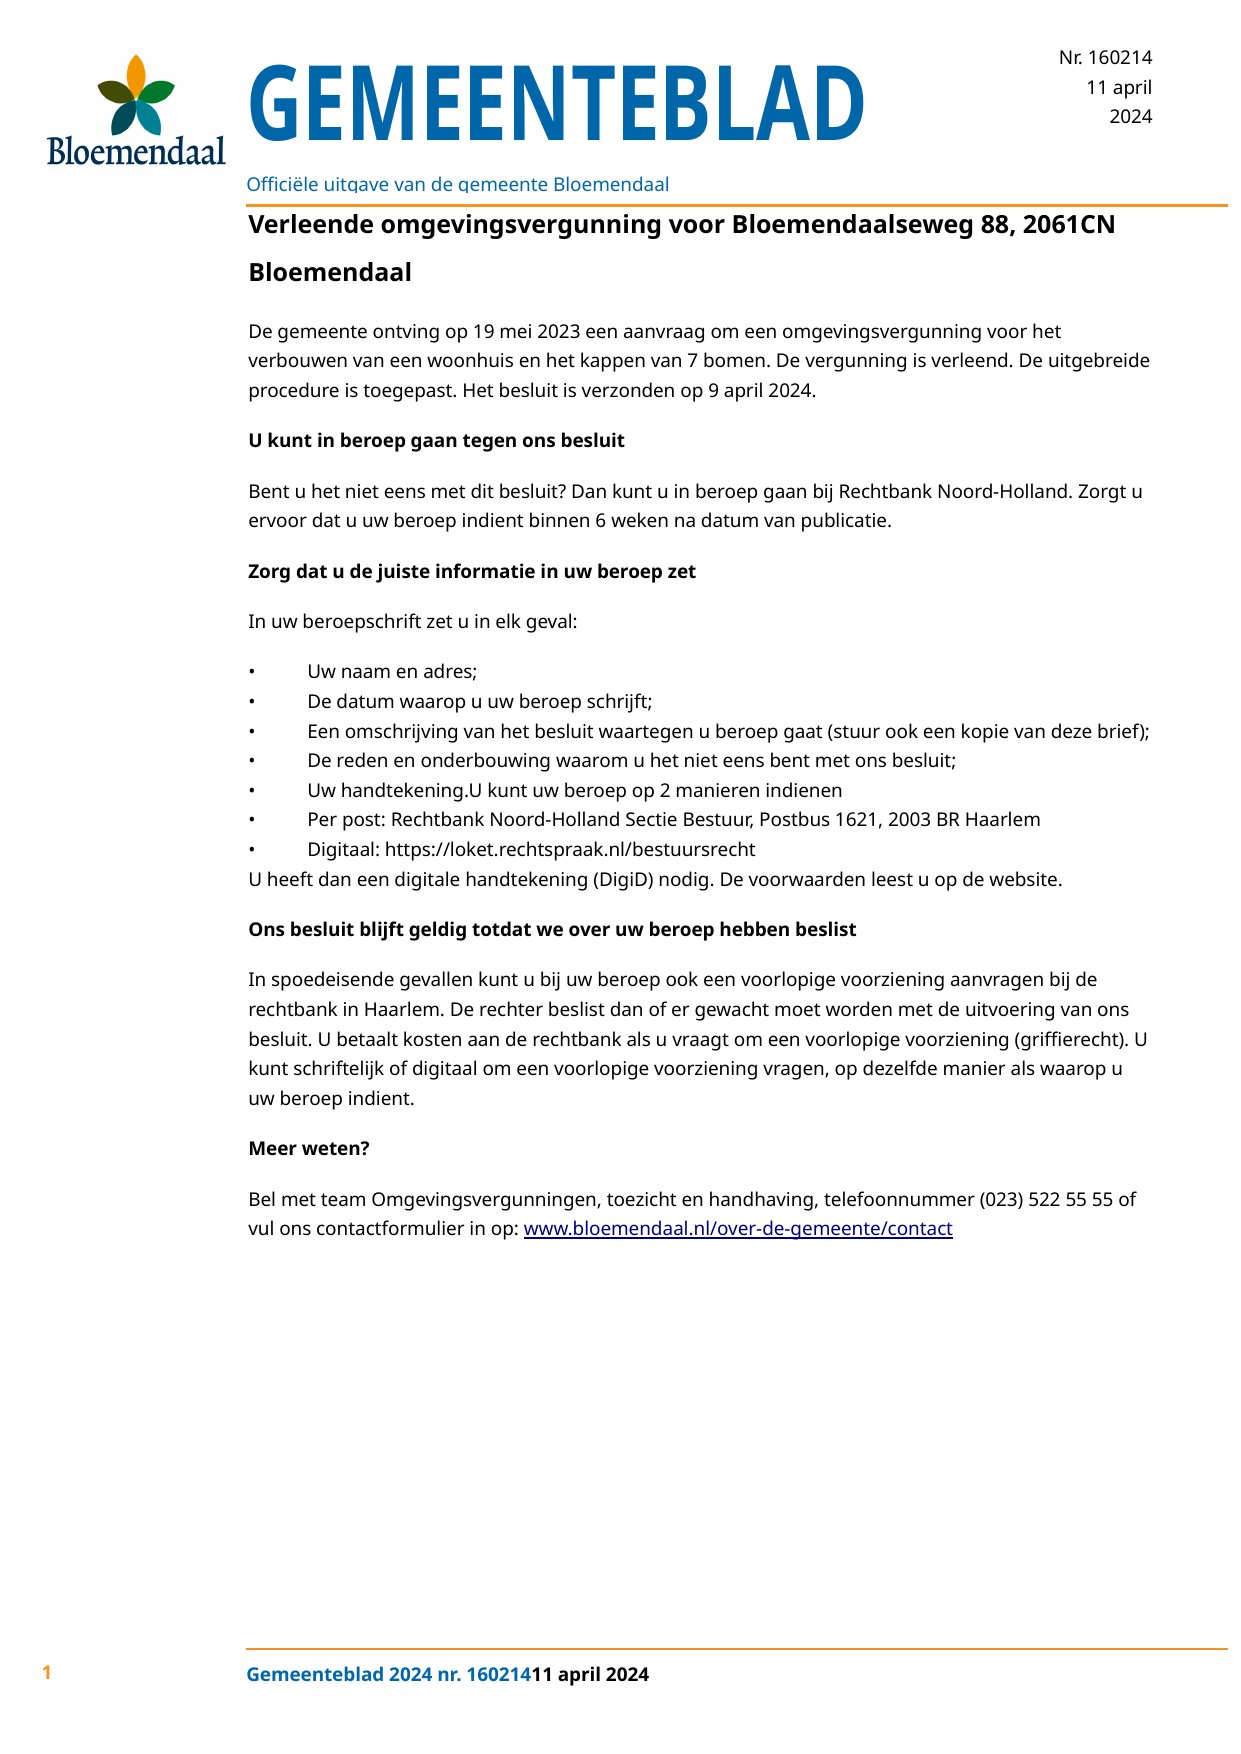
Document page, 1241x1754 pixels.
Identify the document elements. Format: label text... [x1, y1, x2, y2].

list Een omschrijving van het besluit waartegen u beroep gaat (stuur ook een kopie van deze brief); [248, 718, 1152, 744]
text In uw beroepschrift zet u in elk geval: [248, 608, 1152, 634]
text Bel met team Omgevingsvergunningen, toezicht en handhaving, telefoonnummer (023) 522 55 55 of vul ons contactformulier in op: www.bloemendaal.nl/over-de-gemeente/contact [248, 1186, 1152, 1241]
text In spoedeisende gevallen kunt u bij uw beroep ook een voorlopige voorziening aanvragen bij de rechtbank in Haarlem. De rechter beslist dan of er gewacht moet worden met de uitvoering van ons besluit. U betaalt kosten aan de rechtbank als u vraagt om een voorlopige voorziening (griffierecht). U kunt schriftelijk of digitaal om een voorlopige voorziening vragen, op dezelfde manier als waarop u uw beroep indient. [248, 967, 1152, 1111]
text De gemeente ontving op 19 mei 2023 een aanvraag om een omgevingsvergunning voor het verbouwen van een woonhuis en het kappen van 7 bomen. De vergunning is verleend. De uitgebreide procedure is toegepast. Het besluit is verzonden op 9 april 2024. [248, 318, 1152, 403]
text Zorg dat u de juiste informatie in uw beroep zet [248, 558, 1152, 584]
text Meer weten? [248, 1135, 1152, 1161]
text Verleende omgevingsvergunning voor Bloemendaalseweg 88, 2061CN Bloemendaal [248, 207, 1152, 288]
list Digitaal: https://loket.rechtspraak.nl/bestuursrecht [248, 836, 1152, 862]
text Bent u het niet eens met dit besluit? Dan kunt u in beroep gaan bij Rechtbank Noord-Holland. Zorgt u ervoor dat u uw beroep indient binnen 6 weken na datum van publicatie. [248, 478, 1152, 533]
list De reden en onderbouwing waarom u het niet eens bent met ons besluit; [248, 747, 1152, 773]
list Uw handtekening.U kunt uw beroep op 2 manieren indienen [248, 777, 1152, 803]
list Per post: Rechtbank Noord-Holland Sectie Bestuur, Postbus 1621, 2003 BR Haarlem [248, 807, 1152, 832]
text U kunt in beroep gaan tegen ons besluit [248, 427, 1152, 453]
list De datum waarop u uw beroep schrijft; [248, 688, 1152, 714]
text Ons besluit blijft geldig totdat we over uw beroep hebben beslist [248, 916, 1152, 942]
list Uw naam en adres; [248, 659, 1152, 684]
picture [41, 47, 231, 172]
text U heeft dan een digitale handtekening (DigiD) nodig. De voorwaarden leest u op de website. [248, 866, 1152, 892]
